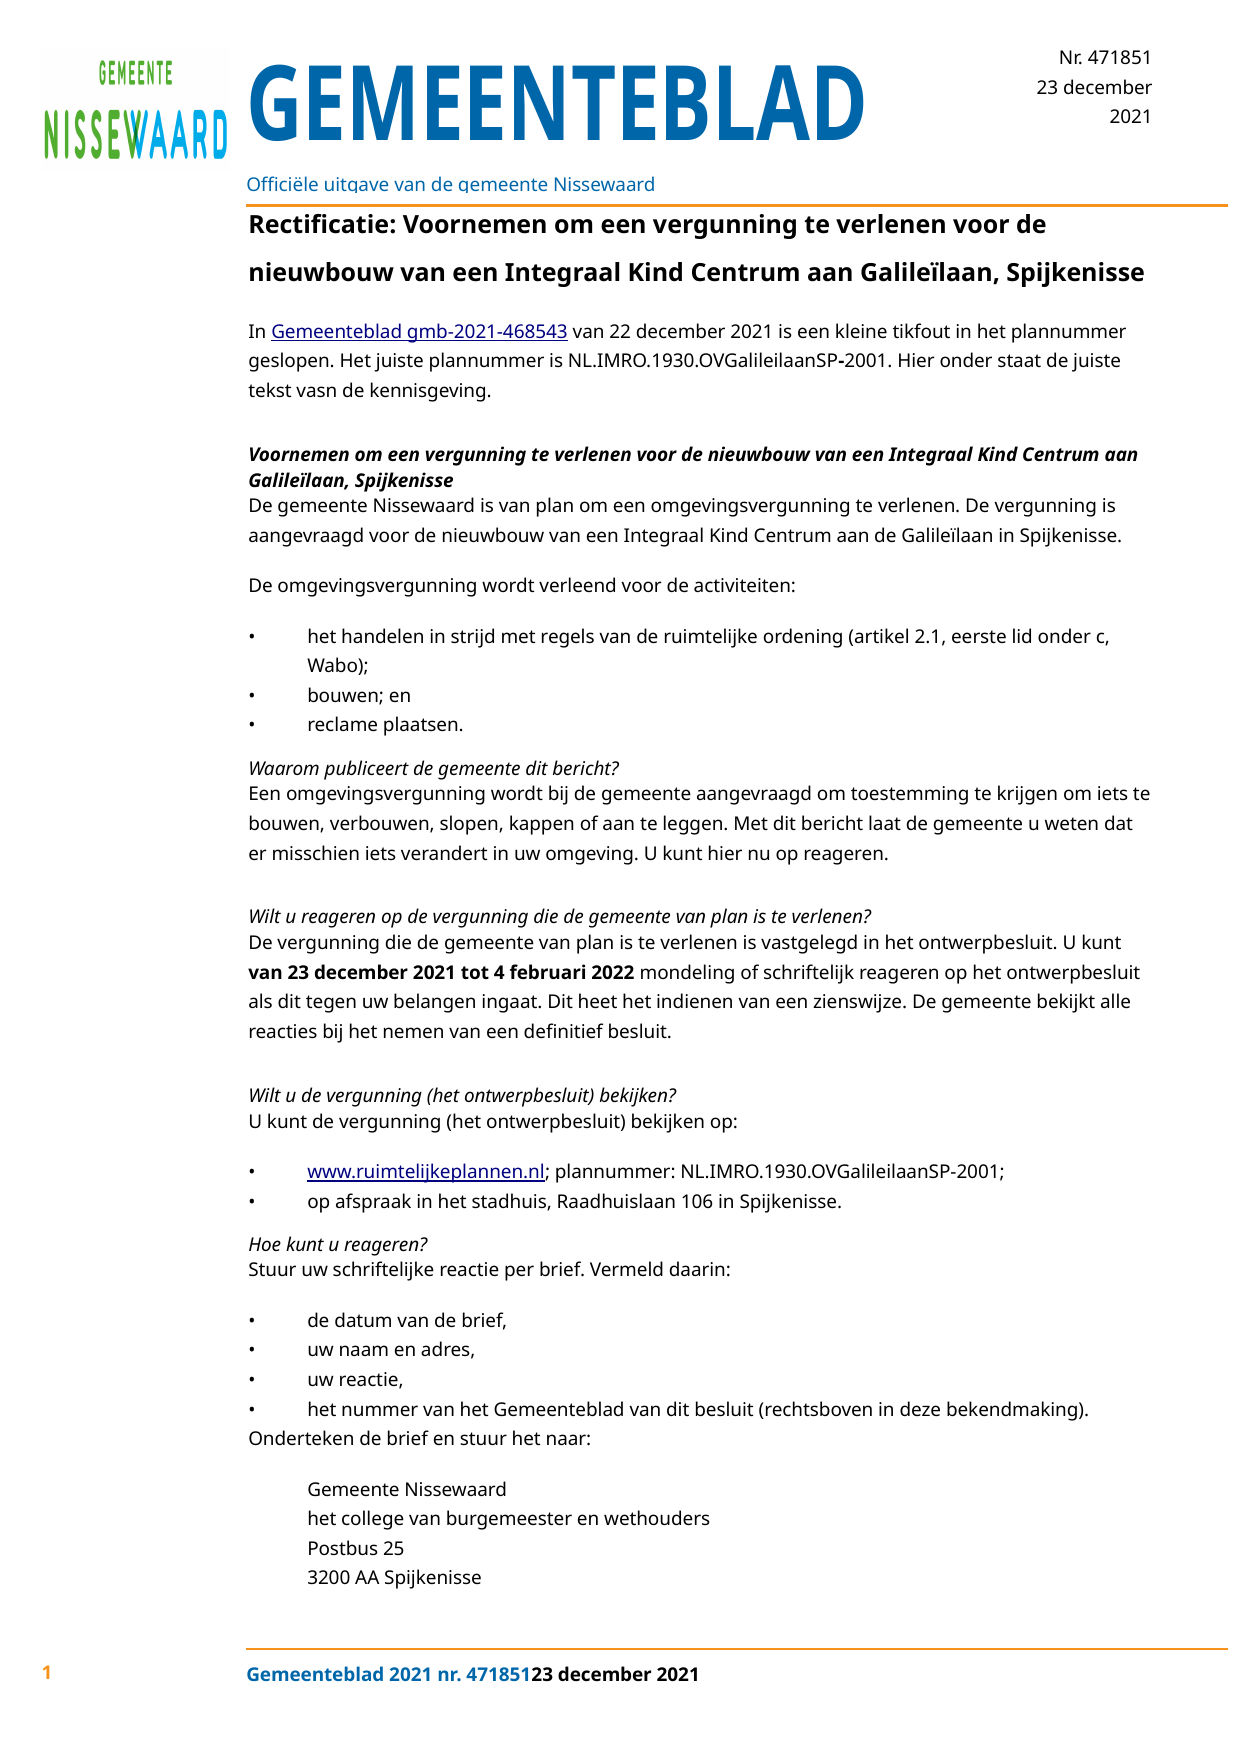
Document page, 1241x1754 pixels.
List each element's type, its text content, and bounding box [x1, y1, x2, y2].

list 3200 AA Spijkenisse [248, 1564, 1152, 1590]
text Wilt u reageren op de vergunning die de gemeente van plan is te verlenen? [248, 904, 1152, 929]
list Postbus 25 [248, 1535, 1152, 1561]
text De vergunning die de gemeente van plan is te verlenen is vastgelegd in het ontwerpbesluit. U kunt van 23 december 2021 tot 4 februari 2022 mondeling of schriftelijk reageren op het ontwerpbesluit als dit tegen uw belangen ingaat. Dit heet het indienen van een zienswijze. De gemeente bekijkt alle reacties bij het nemen van een definitief besluit. [248, 929, 1152, 1044]
list het handelen in strijd met regels van de ruimtelijke ordening (artikel 2.1, eerste lid onder c, Wabo); [248, 623, 1152, 678]
list de datum van de brief, [248, 1307, 1152, 1333]
list uw reactie, [248, 1366, 1152, 1392]
list het college van burgemeester en wethouders [248, 1505, 1152, 1531]
text Wilt u de vergunning (het ontwerpbesluit) bekijken? [248, 1082, 1152, 1108]
list uw naam en adres, [248, 1337, 1152, 1362]
text Voornemen om een vergunning te verlenen voor de nieuwbouw van een Integraal Kind Centrum aan Galileïlaan, Spijkenisse [248, 441, 1152, 492]
text Hoe kunt u reageren? [248, 1231, 1152, 1257]
text Een omgevingsvergunning wordt bij de gemeente aangevraagd om toestemming te krijgen om iets te bouwen, verbouwen, slopen, kappen of aan te leggen. Met dit bericht laat de gemeente u weten dat er misschien iets verandert in uw omgeving. U kunt hier nu op reageren. [248, 781, 1152, 865]
text In Gemeenteblad gmb-2021-468543 van 22 december 2021 is een kleine tikfout in het plannummer geslopen. Het juiste plannummer is NL.IMRO.1930.OVGalileilaanSP-2001. Hier onder staat de juiste tekst vasn de kennisgeving. [248, 318, 1152, 403]
list Gemeente Nissewaard [248, 1476, 1152, 1502]
list www.ruimtelijkeplannen.nl; plannummer: NL.IMRO.1930.OVGalileilaanSP-2001; [248, 1158, 1152, 1184]
picture [41, 47, 231, 172]
list op afspraak in het stadhuis, Raadhuislaan 106 in Spijkenisse. [248, 1188, 1152, 1213]
text Rectificatie: Voornemen om een vergunning te verlenen voor de nieuwbouw van een Integraal Kind Centrum aan Galileïlaan, Spijkenisse [248, 207, 1152, 288]
list het nummer van het Gemeenteblad van dit besluit (rechtsboven in deze bekendmaking). [248, 1396, 1152, 1422]
text Waarom publiceert de gemeente dit bericht? [248, 755, 1152, 781]
text Stuur uw schriftelijke reactie per brief. Vermeld daarin: [248, 1257, 1152, 1282]
list bouwen; en [248, 682, 1152, 708]
text U kunt de vergunning (het ontwerpbesluit) bekijken op: [248, 1108, 1152, 1133]
text De gemeente Nissewaard is van plan om een omgevingsvergunning te verlenen. De vergunning is aangevraagd voor de nieuwbouw van een Integraal Kind Centrum aan de Galileïlaan in Spijkenisse. [248, 492, 1152, 548]
text Onderteken de brief en stuur het naar: [248, 1425, 1152, 1451]
list reclame plaatsen. [248, 712, 1152, 737]
text De omgevingsvergunning wordt verleend voor de activiteiten: [248, 572, 1152, 598]
